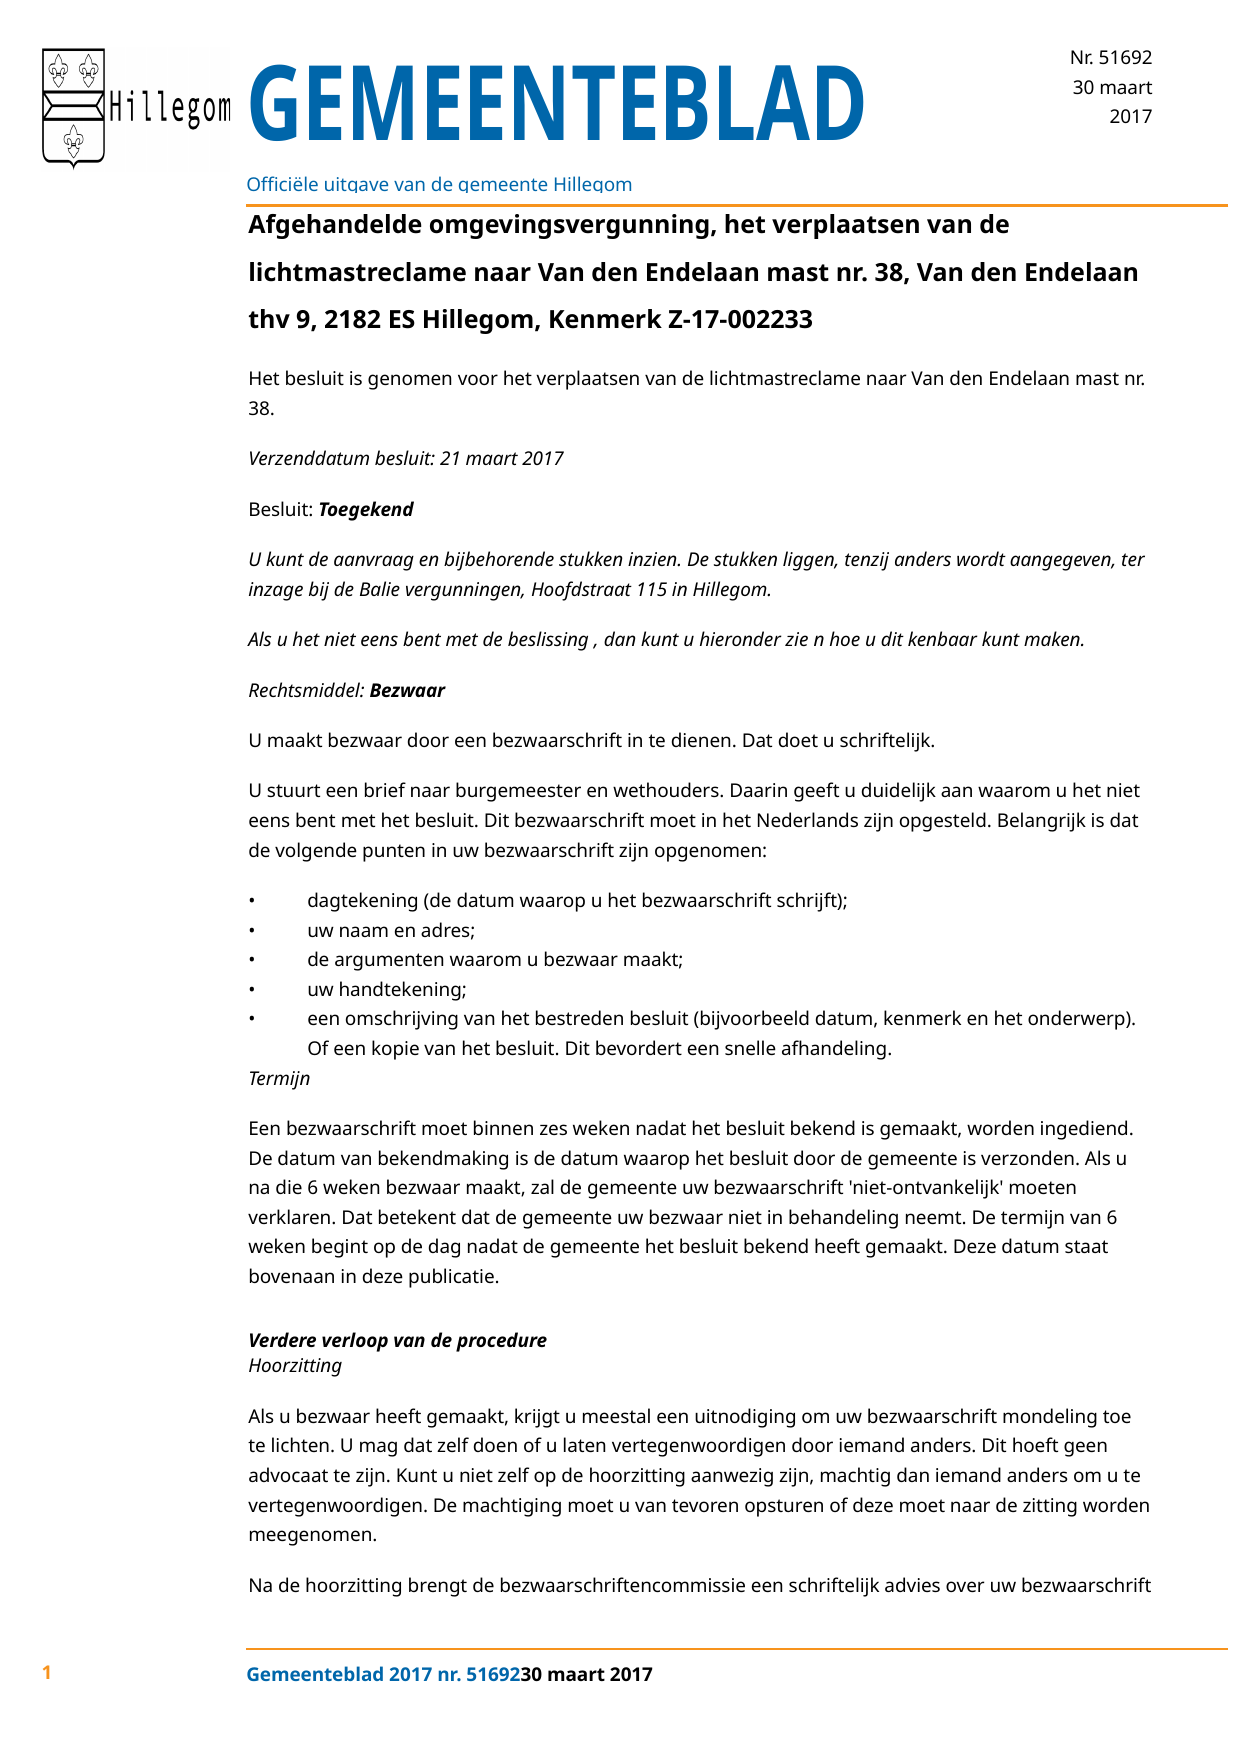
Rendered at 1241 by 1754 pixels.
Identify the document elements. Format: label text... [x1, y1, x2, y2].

text Verzenddatum besluit: 21 maart 2017 [248, 446, 1152, 471]
text Na de hoorzitting brengt de bezwaarschriftencommissie een schriftelijk advies over uw bezwaarschrift [248, 1572, 1152, 1598]
list dagtekening (de datum waarop u het bezwaarschrift schrijft); [248, 887, 1152, 913]
list uw naam en adres; [248, 917, 1152, 942]
text Afgehandelde omgevingsvergunning, het verplaatsen van de lichtmastreclame naar Van den Endelaan mast nr. 38, Van den Endelaan thv 9, 2182 ES Hillegom, Kenmerk Z-17-002233 [248, 207, 1152, 336]
text Rechtsmiddel: Bezwaar [248, 677, 1152, 702]
list een omschrijving van het bestreden besluit (bijvoorbeeld datum, kenmerk en het onderwerp). Of een kopie van het besluit. Dit bevordert een snelle afhandeling. [248, 1006, 1152, 1061]
picture [41, 47, 231, 172]
text Besluit: Toegekend [248, 496, 1152, 522]
text Als u bezwaar heeft gemaakt, krijgt u meestal een uitnodiging om uw bezwaarschrift mondeling toe te lichten. U mag dat zelf doen of u laten vertegenwoordigen door iemand anders. Dit hoeft geen advocaat te zijn. Kunt u niet zelf op de hoorzitting aanwezig zijn, machtig dan iemand anders om u te vertegenwoordigen. De machtiging moet u van tevoren opsturen of deze moet naar de zitting worden meegenomen. [248, 1403, 1152, 1547]
list de argumenten waarom u bezwaar maakt; [248, 946, 1152, 972]
text Termijn [248, 1065, 1152, 1090]
text U maakt bezwaar door een bezwaarschrift in te dienen. Dat doet u schriftelijk. [248, 727, 1152, 753]
text Het besluit is genomen voor het verplaatsen van de lichtmastreclame naar Van den Endelaan mast nr. 38. [248, 366, 1152, 421]
text U kunt de aanvraag en bijbehorende stukken inzien. De stukken liggen, tenzij anders wordt aangegeven, ter inzage bij de Balie vergunningen, Hoofdstraat 115 in Hillegom. [248, 546, 1152, 602]
text Als u het niet eens bent met de beslissing , dan kunt u hieronder zie n hoe u dit kenbaar kunt maken. [248, 626, 1152, 652]
list uw handtekening; [248, 976, 1152, 1002]
text U stuurt een brief naar burgemeester en wethouders. Daarin geeft u duidelijk aan waarom u het niet eens bent met het besluit. Dit bezwaarschrift moet in het Nederlands zijn opgesteld. Belangrijk is dat de volgende punten in uw bezwaarschrift zijn opgenomen: [248, 778, 1152, 862]
text Hoorzitting [248, 1353, 1152, 1378]
text Verdere verloop van de procedure [248, 1327, 1152, 1353]
text Een bezwaarschrift moet binnen zes weken nadat het besluit bekend is gemaakt, worden ingediend. De datum van bekendmaking is de datum waarop het besluit door de gemeente is verzonden. Als u na die 6 weken bezwaar maakt, zal de gemeente uw bezwaarschrift 'niet-ontvankelijk' moeten verklaren. Dat betekent dat de gemeente uw bezwaar niet in behandeling neemt. De termijn van 6 weken begint op de dag nadat de gemeente het besluit bekend heeft gemaakt. Deze datum staat bovenaan in deze publicatie. [248, 1115, 1152, 1289]
